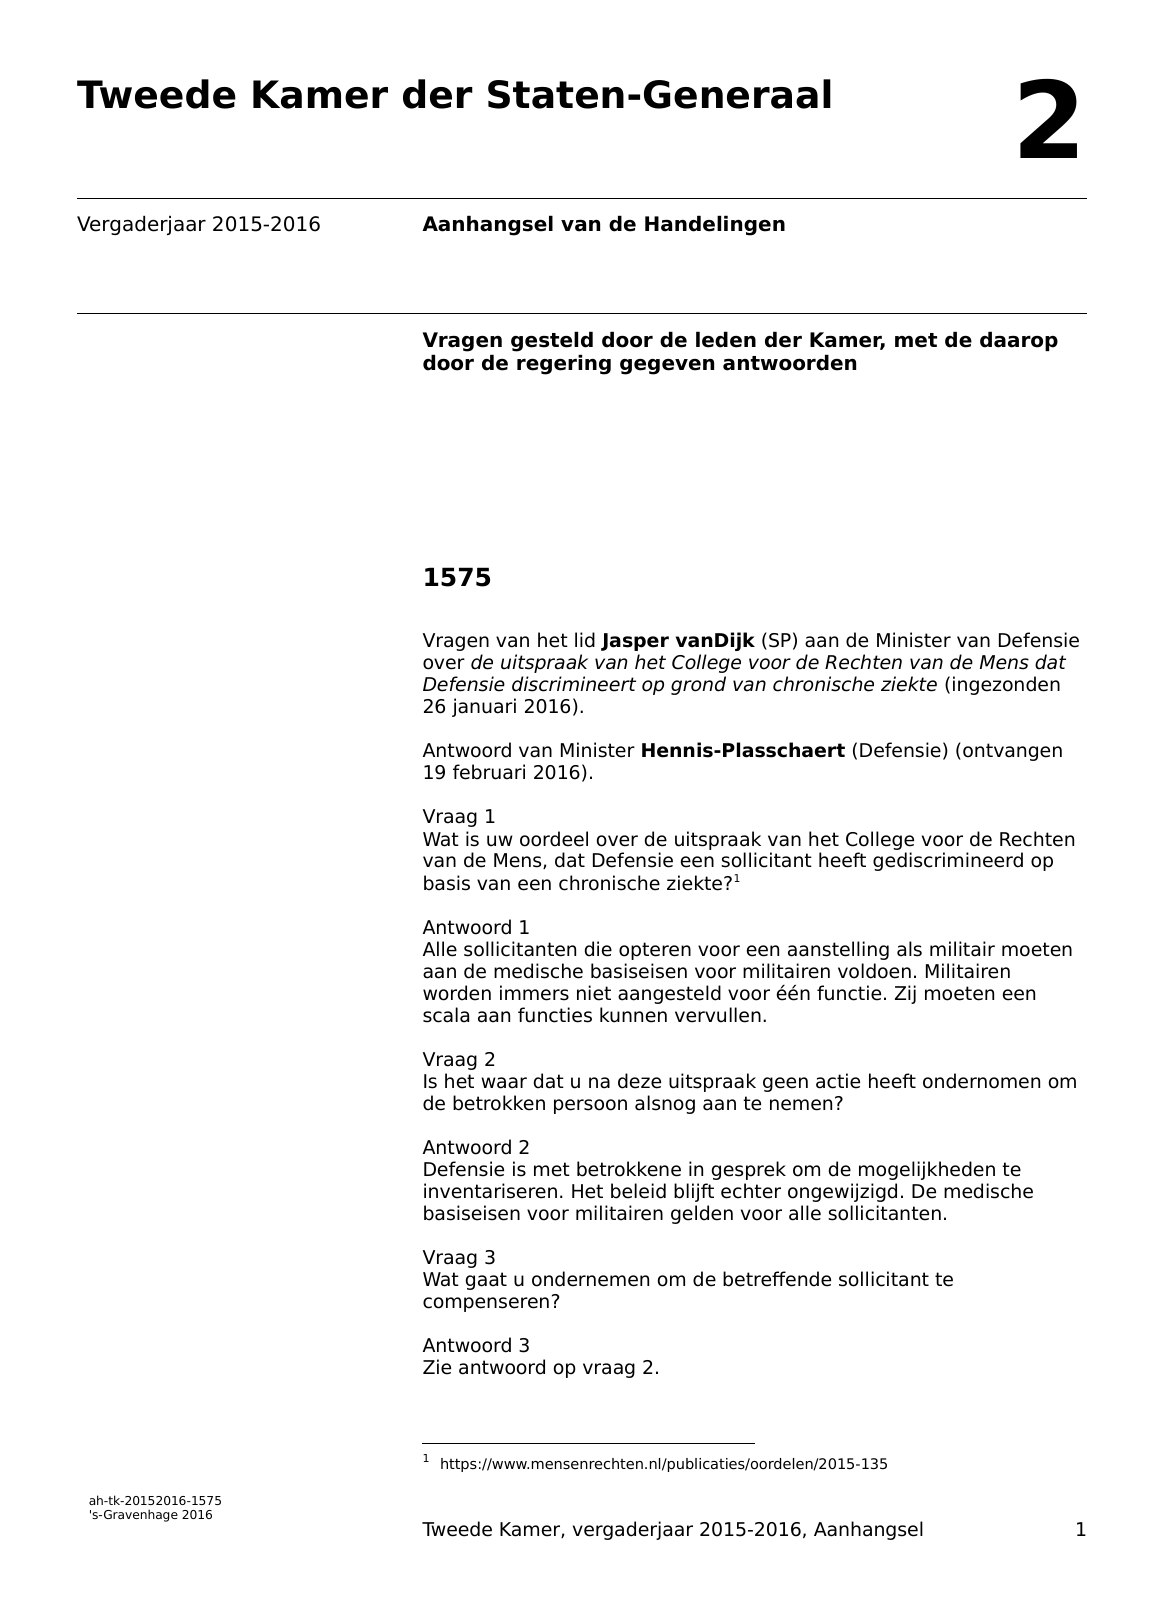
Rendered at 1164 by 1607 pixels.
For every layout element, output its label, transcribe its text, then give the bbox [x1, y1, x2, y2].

text 's-Gravenhage 2016 [88, 1508, 323, 1522]
text Vraag 3 [422, 1247, 1087, 1269]
table_header Tweede Kamer der Staten-Generaal [77, 59, 886, 198]
table_header 2 [886, 59, 1087, 198]
text Wat gaat u ondernemen om de betreffende sollicitant te compenseren? [422, 1269, 1087, 1313]
text Vragen van het lid Jasper vanDijk (SP) aan de Minister van Defensie over de uitspraak van het College voor de Rechten van de Mens dat Defensie discrimineert op grond van chronische ziekte (ingezonden 26 januari 2016). [422, 630, 1087, 718]
text Defensie is met betrokkene in gesprek om de mogelijkheden te inventariseren. Het beleid blijft echter ongewijzigd. De medische basiseisen voor militairen gelden voor alle sollicitanten. [422, 1159, 1087, 1225]
text https://www.mensenrechten.nl/publicaties/oordelen/2015-135 [422, 1452, 1087, 1474]
text ah-tk-20152016-1575 [88, 1494, 323, 1508]
text Vraag 1 [422, 806, 1087, 828]
table_cell Vergaderjaar 2015-2016 [77, 199, 422, 313]
text Is het waar dat u na deze uitspraak geen actie heeft ondernomen om de betrokken persoon alsnog aan te nemen? [422, 1071, 1087, 1114]
text 1575 [422, 563, 1087, 592]
text Antwoord van Minister Hennis-Plasschaert (Defensie) (ontvangen 19 februari 2016). [422, 740, 1087, 784]
text Antwoord 2 [422, 1137, 1087, 1159]
text Zie antwoord op vraag 2. [422, 1357, 1087, 1379]
table_cell Vragen gesteld door de leden der Kamer, met de daarop door de regering gegeven antwoorden [422, 314, 1087, 375]
table_cell Aanhangsel van de Handelingen [422, 199, 1087, 313]
text Wat is uw oordeel over de uitspraak van het College voor de Rechten van de Mens, dat Defensie een sollicitant heeft gediscrimineerd op basis van een chronische ziekte? [422, 828, 1087, 894]
text Antwoord 1 [422, 917, 1087, 938]
table_cell [77, 314, 422, 375]
text Antwoord 3 [422, 1335, 1087, 1357]
text Alle sollicitanten die opteren voor een aanstelling als militair moeten aan de medische basiseisen voor militairen voldoen. Militairen worden immers niet aangesteld voor één functie. Zij moeten een scala aan functies kunnen vervullen. [422, 938, 1087, 1026]
text Vraag 2 [422, 1049, 1087, 1071]
